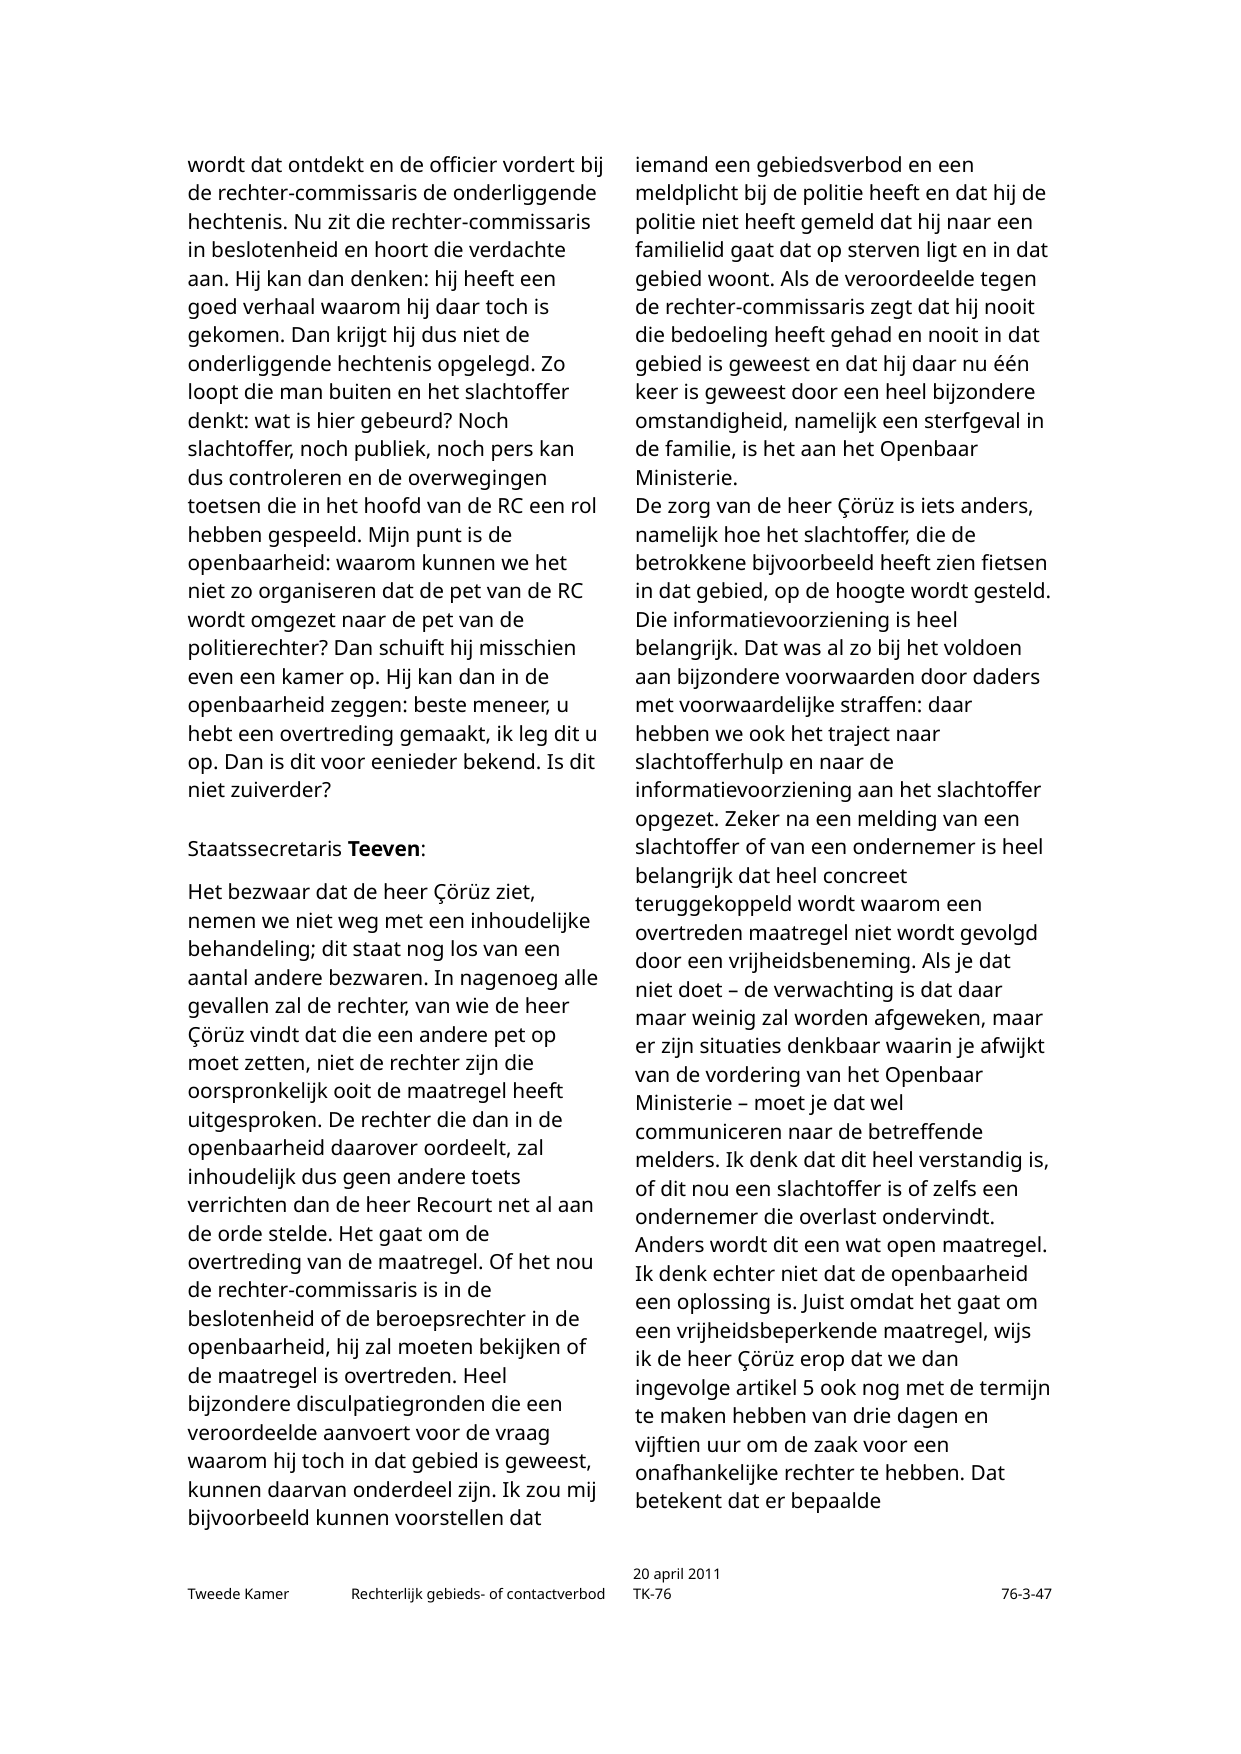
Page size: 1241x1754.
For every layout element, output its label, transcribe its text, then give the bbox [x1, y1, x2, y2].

text iemand een gebiedsverbod en een meldplicht bij de politie heeft en dat hij de politie niet heeft gemeld dat hij naar een familielid gaat dat op sterven ligt en in dat gebied woont. Als de veroordeelde tegen de rechter-commissaris zegt dat hij nooit die bedoeling heeft gehad en nooit in dat gebied is geweest en dat hij daar nu één keer is geweest door een heel bijzondere omstandigheid, namelijk een sterfgeval in de familie, is het aan het Openbaar Ministerie. [635, 150, 1053, 491]
text Het bezwaar dat de heer Çörüz ziet, nemen we niet weg met een inhoudelijke behandeling; dit staat nog los van een aantal andere bezwaren. In nagenoeg alle gevallen zal de rechter, van wie de heer Çörüz vindt dat die een andere pet op moet zetten, niet de rechter zijn die oorspronkelijk ooit de maatregel heeft uitgesproken. De rechter die dan in de openbaarheid daarover oordeelt, zal inhoudelijk dus geen andere toets verrichten dan de heer Recourt net al aan de orde stelde. Het gaat om de overtreding van de maatregel. Of het nou de rechter-commissaris is in de beslotenheid of de beroepsrechter in de openbaarheid, hij zal moeten bekijken of de maatregel is overtreden. Heel bijzondere disculpatiegronden die een veroordeelde aanvoert voor de vraag waarom hij toch in dat gebied is geweest, kunnen daarvan onderdeel zijn. Ik zou mij bijvoorbeeld kunnen voorstellen dat [187, 877, 605, 1532]
text Ik denk echter niet dat de openbaarheid een oplossing is. Juist omdat het gaat om een vrijheidsbeperkende maatregel, wijs ik de heer Çörüz erop dat we dan ingevolge artikel 5 ook nog met de termijn te maken hebben van drie dagen en vijftien uur om de zaak voor een onafhankelijke rechter te hebben. Dat betekent dat er bepaalde [635, 1259, 1053, 1515]
text wordt dat ontdekt en de officier vordert bij de rechter-commissaris de onderliggende hechtenis. Nu zit die rechter-commissaris in beslotenheid en hoort die verdachte aan. Hij kan dan denken: hij heeft een goed verhaal waarom hij daar toch is gekomen. Dan krijgt hij dus niet de onderliggende hechtenis opgelegd. Zo loopt die man buiten en het slachtoffer denkt: wat is hier gebeurd? Noch slachtoffer, noch publiek, noch pers kan dus controleren en de overwegingen toetsen die in het hoofd van de RC een rol hebben gespeeld. Mijn punt is de openbaarheid: waarom kunnen we het niet zo organiseren dat de pet van de RC wordt omgezet naar de pet van de politierechter? Dan schuift hij misschien even een kamer op. Hij kan dan in de openbaarheid zeggen: beste meneer, u hebt een overtreding gemaakt, ik leg dit u op. Dan is dit voor eenieder bekend. Is dit niet zuiverder? [187, 150, 605, 804]
text Staatssecretaris Teeven: [187, 834, 605, 862]
text De zorg van de heer Çörüz is iets anders, namelijk hoe het slachtoffer, die de betrokkene bijvoorbeeld heeft zien fietsen in dat gebied, op de hoogte wordt gesteld. Die informatievoorziening is heel belangrijk. Dat was al zo bij het voldoen aan bijzondere voorwaarden door daders met voorwaardelijke straffen: daar hebben we ook het traject naar slachtofferhulp en naar de informatievoorziening aan het slachtoffer opgezet. Zeker na een melding van een slachtoffer of van een ondernemer is heel belangrijk dat heel concreet teruggekoppeld wordt waarom een overtreden maatregel niet wordt gevolgd door een vrijheidsbeneming. Als je dat niet doet – de verwachting is dat daar maar weinig zal worden afgeweken, maar er zijn situaties denkbaar waarin je afwijkt van de vordering van het Openbaar Ministerie – moet je dat wel communiceren naar de betreffende melders. Ik denk dat dit heel verstandig is, of dit nou een slachtoffer is of zelfs een ondernemer die overlast ondervindt. Anders wordt dit een wat open maatregel. [635, 491, 1053, 1259]
